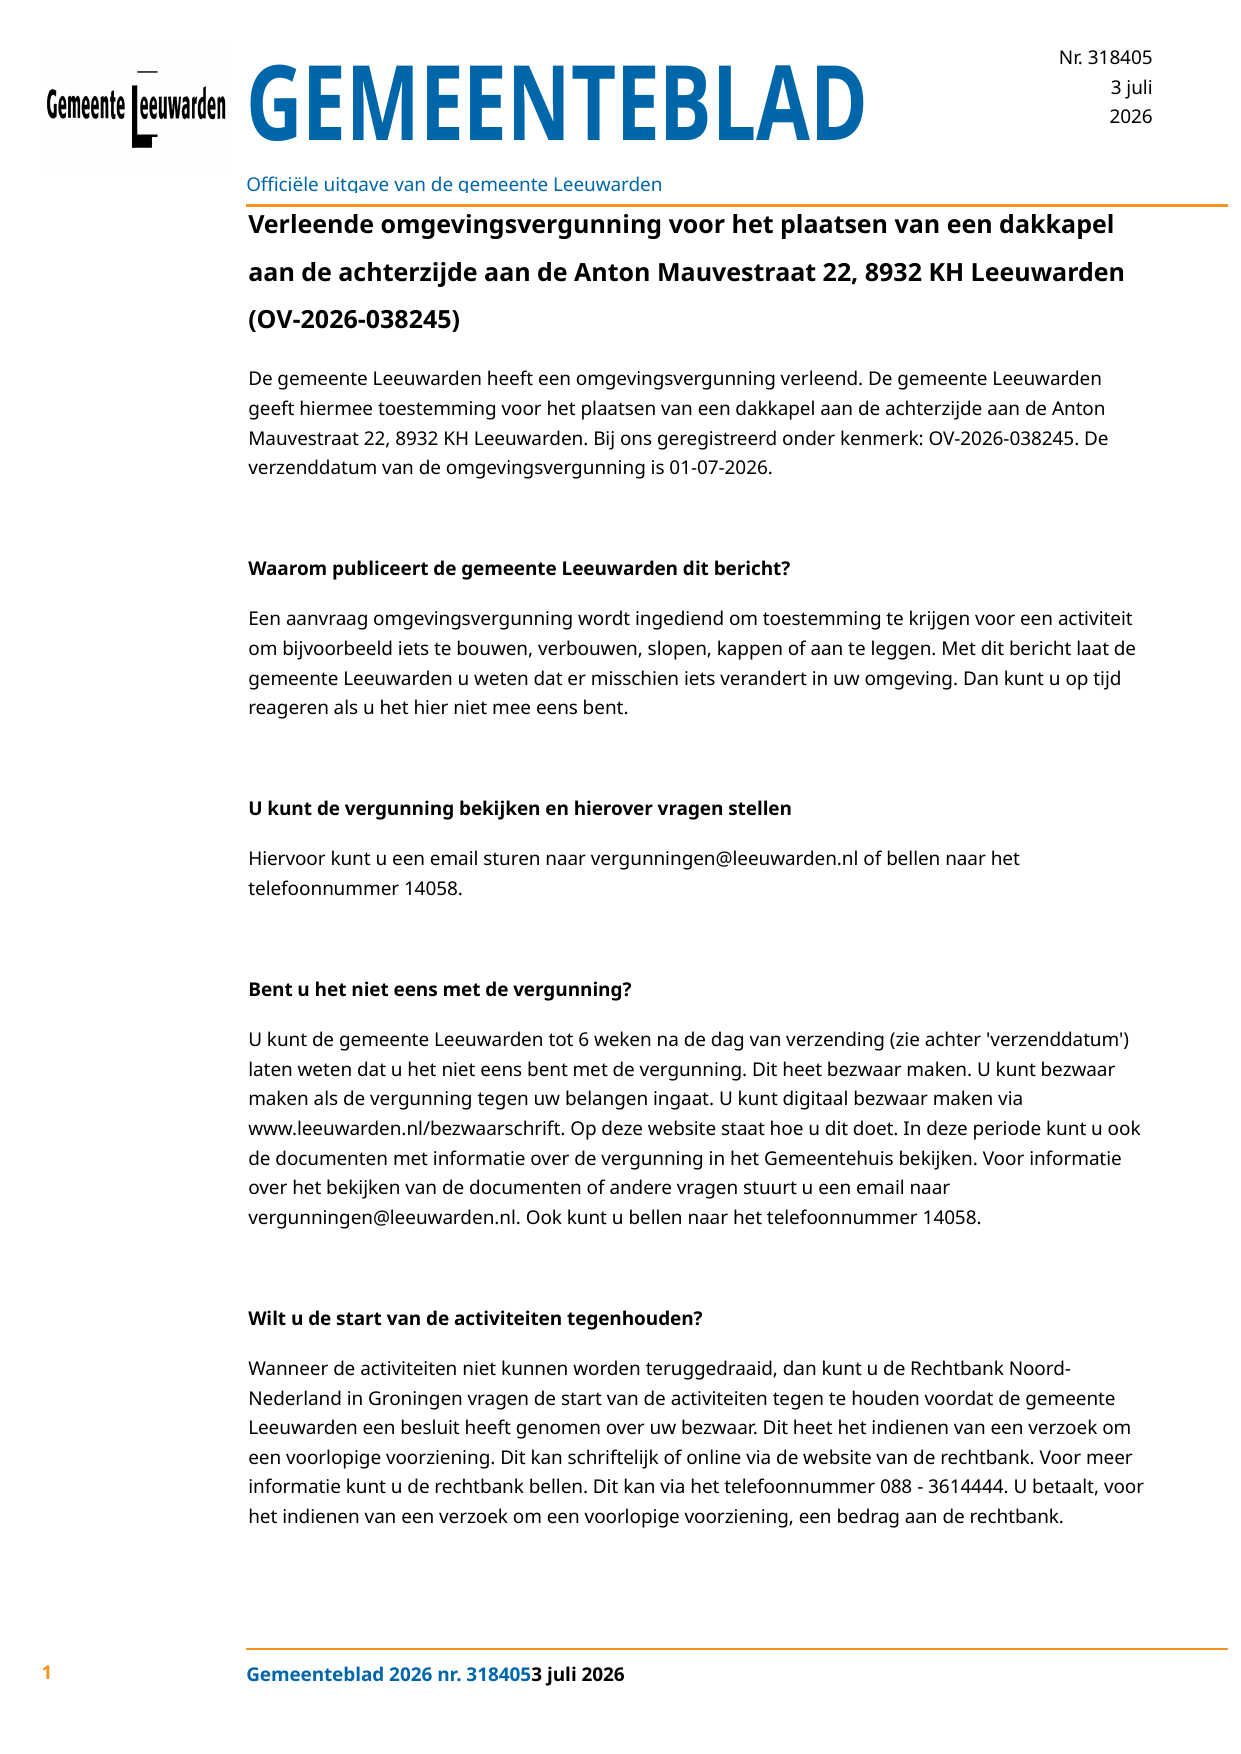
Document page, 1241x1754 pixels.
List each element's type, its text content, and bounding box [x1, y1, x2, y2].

text Hiervoor kunt u een email sturen naar vergunningen@leeuwarden.nl of bellen naar het telefoonnummer 14058. [248, 846, 1152, 901]
text Bent u het niet eens met de vergunning? [248, 976, 1152, 1002]
text U kunt de gemeente Leeuwarden tot 6 weken na de dag van verzending (zie achter 'verzenddatum') laten weten dat u het niet eens bent met de vergunning. Dit heet bezwaar maken. U kunt bezwaar maken als de vergunning tegen uw belangen ingaat. U kunt digitaal bezwaar maken via www.leeuwarden.nl/bezwaarschrift. Op deze website staat hoe u dit doet. In deze periode kunt u ook de documenten met informatie over de vergunning in het Gemeentehuis bekijken. Voor informatie over het bekijken van de documenten of andere vragen stuurt u een email naar vergunningen@leeuwarden.nl. Ook kunt u bellen naar het telefoonnummer 14058. [248, 1026, 1152, 1229]
text Wanneer de activiteiten niet kunnen worden teruggedraaid, dan kunt u de Rechtbank Noord-Nederland in Groningen vragen de start van de activiteiten tegen te houden voordat de gemeente Leeuwarden een besluit heeft genomen over uw bezwaar. Dit heet het indienen van een verzoek om een voorlopige voorziening. Dit kan schriftelijk of online via de website van de rechtbank. Voor meer informatie kunt u de rechtbank bellen. Dit kan via het telefoonnummer 088 - 3614444. U betaalt, voor het indienen van een verzoek om een voorlopige voorziening, een bedrag aan de rechtbank. [248, 1355, 1152, 1529]
text Een aanvraag omgevingsvergunning wordt ingediend om toestemming te krijgen voor een activiteit om bijvoorbeeld iets te bouwen, verbouwen, slopen, kappen of aan te leggen. Met dit bericht laat de gemeente Leeuwarden u weten dat er misschien iets verandert in uw omgeving. Dan kunt u op tijd reageren als u het hier niet mee eens bent. [248, 606, 1152, 720]
text Wilt u de start van de activiteiten tegenhouden? [248, 1305, 1152, 1330]
text Waarom publiceert de gemeente Leeuwarden dit bericht? [248, 555, 1152, 581]
text Verleende omgevingsvergunning voor het plaatsen van een dakkapel aan de achterzijde aan de Anton Mauvestraat 22, 8932 KH Leeuwarden (OV-2026-038245) [248, 207, 1152, 336]
text U kunt de vergunning bekijken en hierover vragen stellen [248, 795, 1152, 821]
text De gemeente Leeuwarden heeft een omgevingsvergunning verleend. De gemeente Leeuwarden geeft hiermee toestemming voor het plaatsen van een dakkapel aan de achterzijde aan de Anton Mauvestraat 22, 8932 KH Leeuwarden. Bij ons geregistreerd onder kenmerk: OV-2026-038245. De verzenddatum van de omgevingsvergunning is 01-07-2026. [248, 366, 1152, 480]
picture [41, 47, 231, 172]
